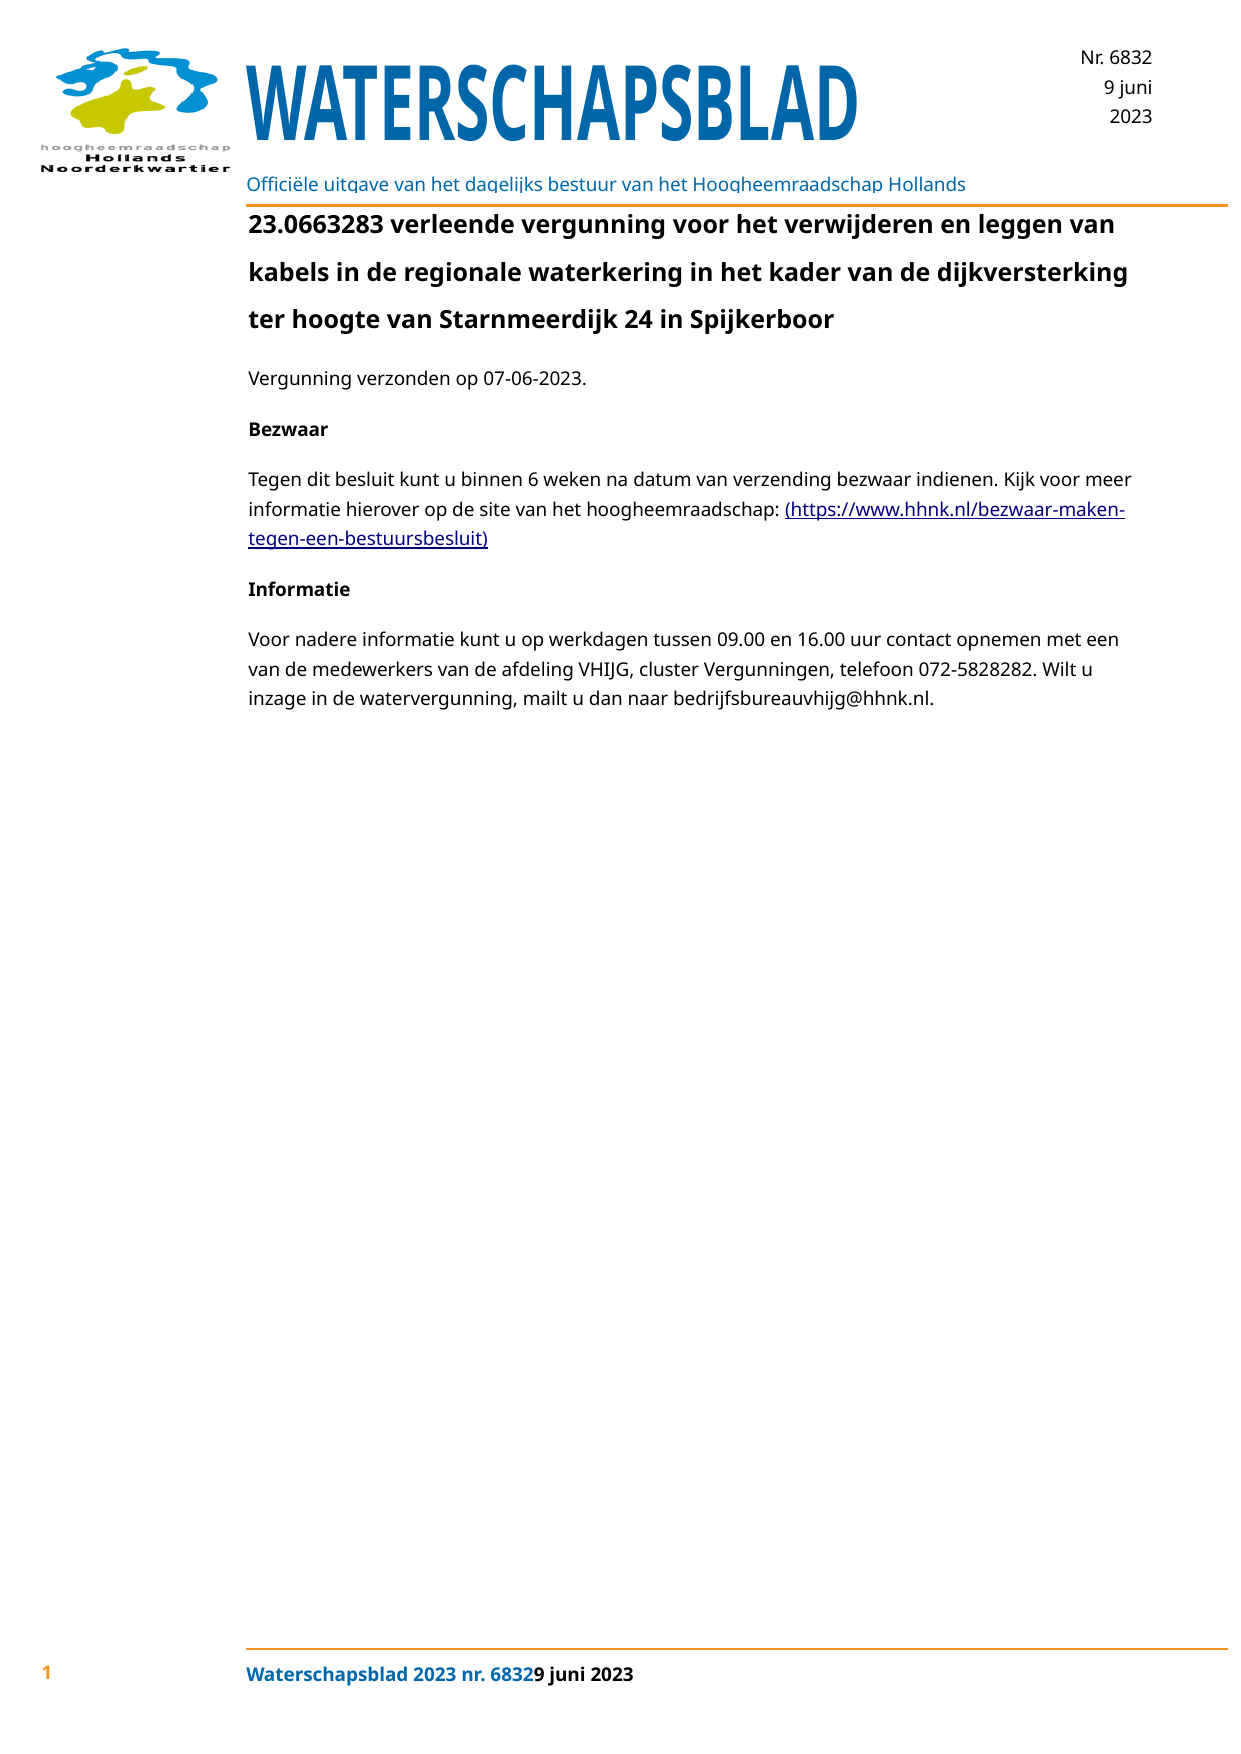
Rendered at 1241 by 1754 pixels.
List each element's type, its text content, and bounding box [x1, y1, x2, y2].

text Voor nadere informatie kunt u op werkdagen tussen 09.00 en 16.00 uur contact opnemen met een van de medewerkers van de afdeling VHIJG, cluster Vergunningen, telefoon 072-5828282. Wilt u inzage in de watervergunning, mailt u dan naar bedrijfsbureauvhijg@hhnk.nl. [248, 626, 1152, 711]
text Informatie [248, 576, 1152, 602]
text Tegen dit besluit kunt u binnen 6 weken na datum van verzending bezwaar indienen. Kijk voor meer informatie hierover op de site van het hoogheemraadschap: (https://www.hhnk.nl/bezwaar-maken-tegen-een-bestuursbesluit) [248, 466, 1152, 551]
text Vergunning verzonden op 07-06-2023. [248, 366, 1152, 391]
picture [41, 47, 231, 172]
text 23.0663283 verleende vergunning voor het verwijderen en leggen van kabels in de regionale waterkering in het kader van de dijkversterking ter hoogte van Starnmeerdijk 24 in Spijkerboor [248, 207, 1152, 336]
text Bezwaar [248, 416, 1152, 442]
